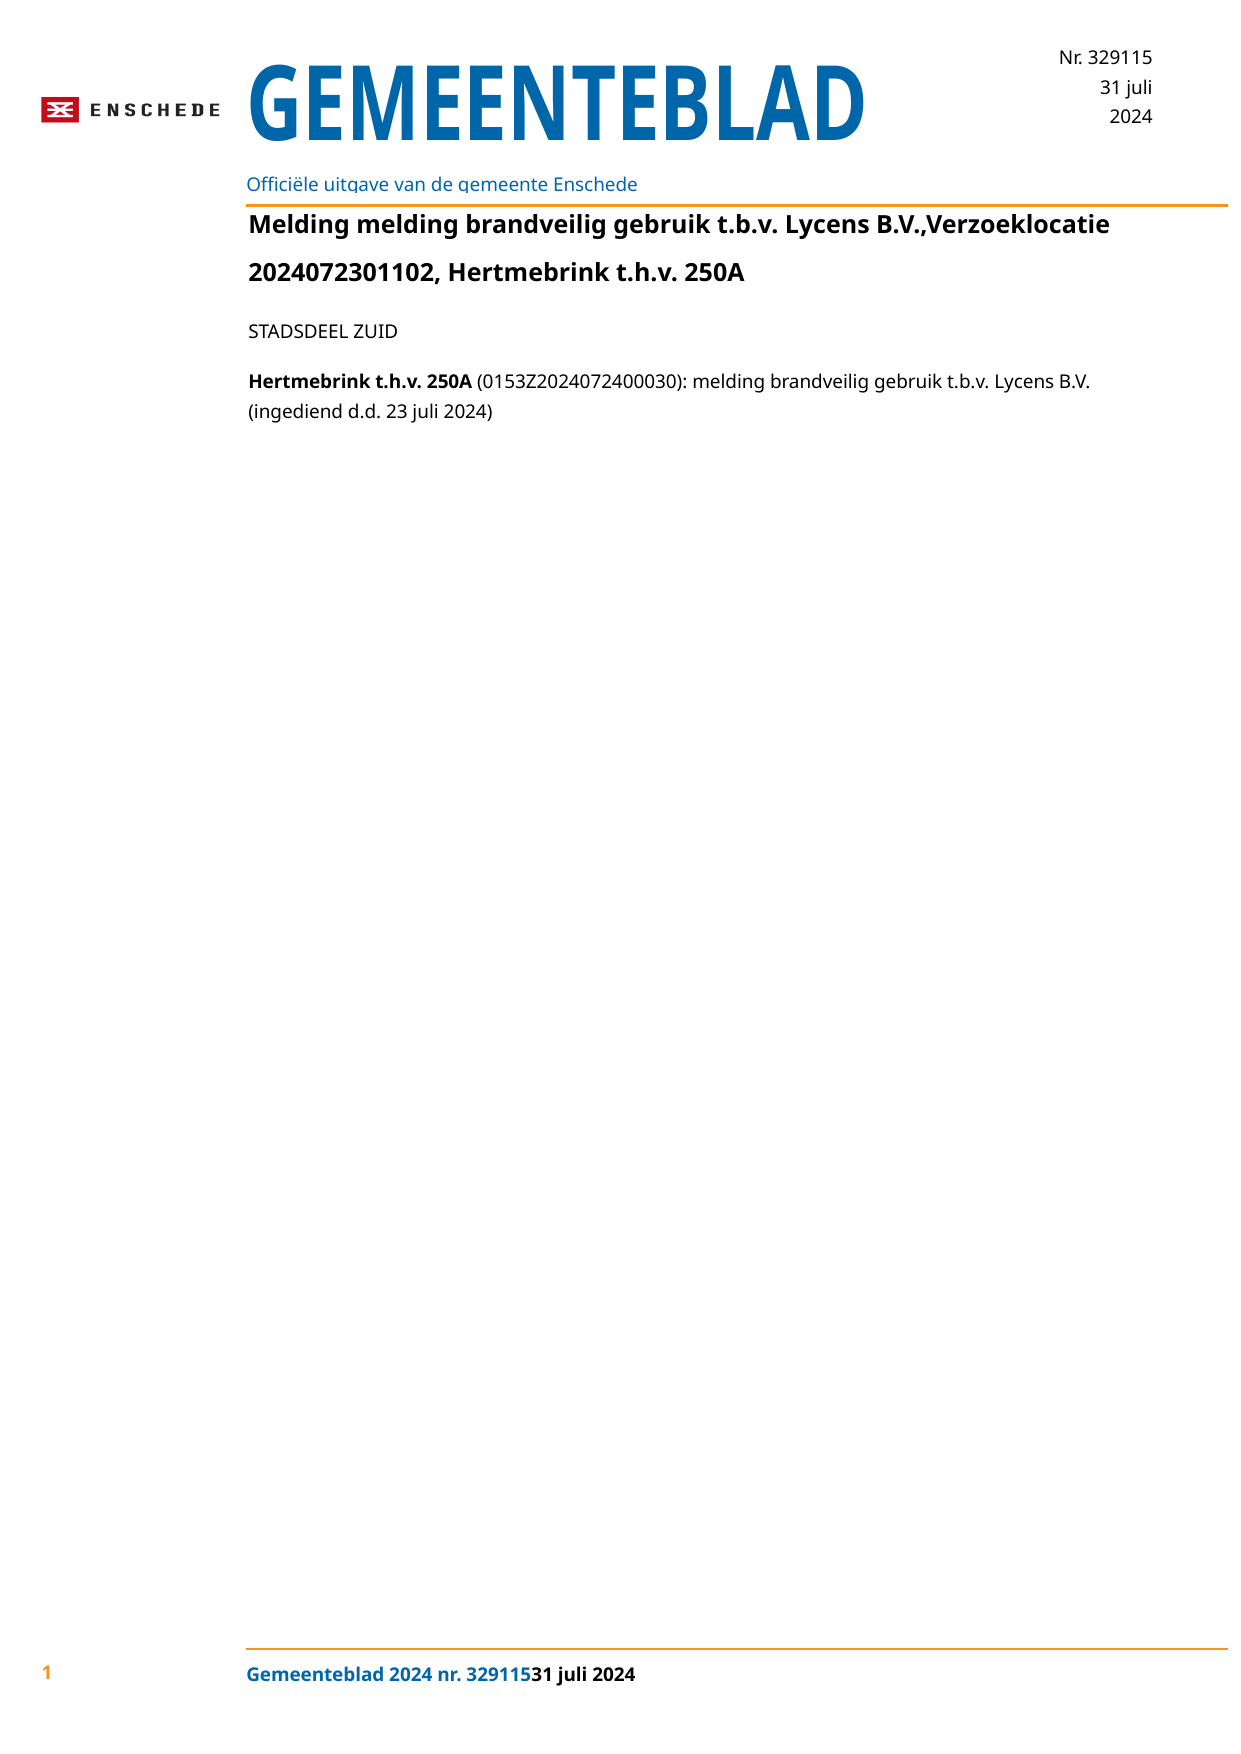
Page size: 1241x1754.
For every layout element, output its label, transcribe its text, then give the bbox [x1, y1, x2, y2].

text Hertmebrink t.h.v. 250A (0153Z2024072400030): melding brandveilig gebruik t.b.v. Lycens B.V. (ingediend d.d. 23 juli 2024) [248, 368, 1152, 424]
text STADSDEEL ZUID [248, 318, 1152, 344]
text Melding melding brandveilig gebruik t.b.v. Lycens B.V.,Verzoeklocatie 2024072301102, Hertmebrink t.h.v. 250A [248, 207, 1152, 288]
picture [41, 47, 231, 172]
